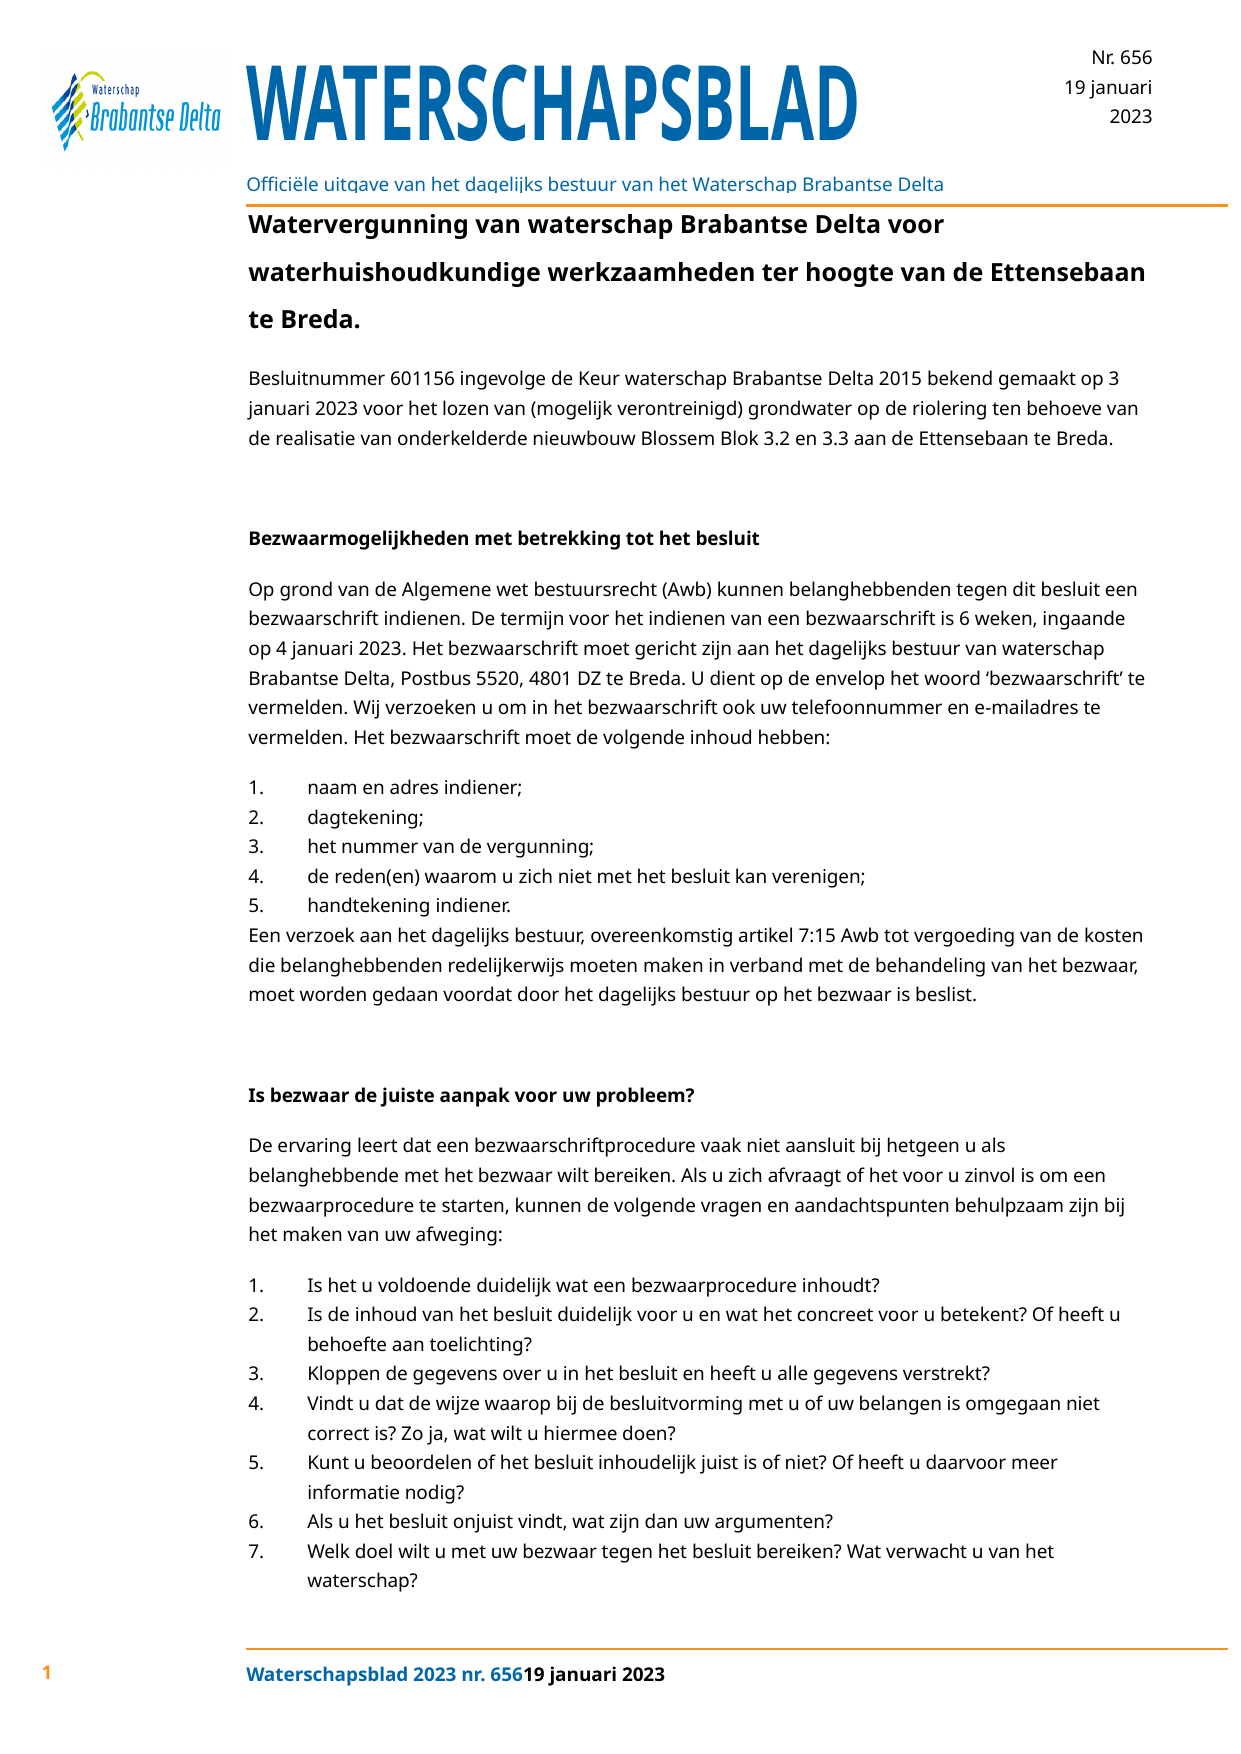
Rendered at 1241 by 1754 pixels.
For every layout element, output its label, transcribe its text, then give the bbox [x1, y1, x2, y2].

text De ervaring leert dat een bezwaarschriftprocedure vaak niet aansluit bij hetgeen u als belanghebbende met het bezwaar wilt bereiken. Als u zich afvraagt of het voor u zinvol is om een bezwaarprocedure te starten, kunnen de volgende vragen en aandachtspunten behulpzaam zijn bij het maken van uw afweging: [248, 1133, 1152, 1247]
list het nummer van de vergunning; [248, 833, 1152, 859]
list Is de inhoud van het besluit duidelijk voor u en wat het concreet voor u betekent? Of heeft u behoefte aan toelichting? [248, 1301, 1152, 1357]
list dagtekening; [248, 804, 1152, 829]
list Kunt u beoordelen of het besluit inhoudelijk juist is of niet? Of heeft u daarvoor meer informatie nodig? [248, 1449, 1152, 1504]
picture [41, 47, 231, 172]
text Een verzoek aan het dagelijks bestuur, overeenkomstig artikel 7:15 Awb tot vergoeding van de kosten die belanghebbenden redelijkerwijs moeten maken in verband met de behandeling van het bezwaar, moet worden gedaan voordat door het dagelijks bestuur op het bezwaar is beslist. [248, 922, 1152, 1007]
text Watervergunning van waterschap Brabantse Delta voor waterhuishoudkundige werkzaamheden ter hoogte van de Ettensebaan te Breda. [248, 207, 1152, 336]
list de reden(en) waarom u zich niet met het besluit kan verenigen; [248, 863, 1152, 889]
list Vindt u dat de wijze waarop bij de besluitvorming met u of uw belangen is omgegaan niet correct is? Zo ja, wat wilt u hiermee doen? [248, 1390, 1152, 1445]
text Is bezwaar de juiste aanpak voor uw probleem? [248, 1082, 1152, 1108]
text Bezwaarmogelijkheden met betrekking tot het besluit [248, 526, 1152, 551]
list Is het u voldoende duidelijk wat een bezwaarprocedure inhoudt? [248, 1272, 1152, 1297]
list Kloppen de gegevens over u in het besluit en heeft u alle gegevens verstrekt? [248, 1361, 1152, 1386]
list Welk doel wilt u met uw bezwaar tegen het besluit bereiken? Wat verwacht u van het waterschap? [248, 1538, 1152, 1593]
list naam en adres indiener; [248, 774, 1152, 800]
text Besluitnummer 601156 ingevolge de Keur waterschap Brabantse Delta 2015 bekend gemaakt op 3 januari 2023 voor het lozen van (mogelijk verontreinigd) grondwater op de riolering ten behoeve van de realisatie van onderkelderde nieuwbouw Blossem Blok 3.2 en 3.3 aan de Ettensebaan te Breda. [248, 366, 1152, 450]
list handtekening indiener. [248, 893, 1152, 918]
list Als u het besluit onjuist vindt, wat zijn dan uw argumenten? [248, 1508, 1152, 1534]
text Op grond van de Algemene wet bestuursrecht (Awb) kunnen belanghebbenden tegen dit besluit een bezwaarschrift indienen. De termijn voor het indienen van een bezwaarschrift is 6 weken, ingaande op 4 januari 2023. Het bezwaarschrift moet gericht zijn aan het dagelijks bestuur van waterschap Brabantse Delta, Postbus 5520, 4801 DZ te Breda. U dient op de envelop het woord ‘bezwaarschrift’ te vermelden. Wij verzoeken u om in het bezwaarschrift ook uw telefoonnummer en e‑mailadres te vermelden. Het bezwaarschrift moet de volgende inhoud hebben: [248, 576, 1152, 749]
